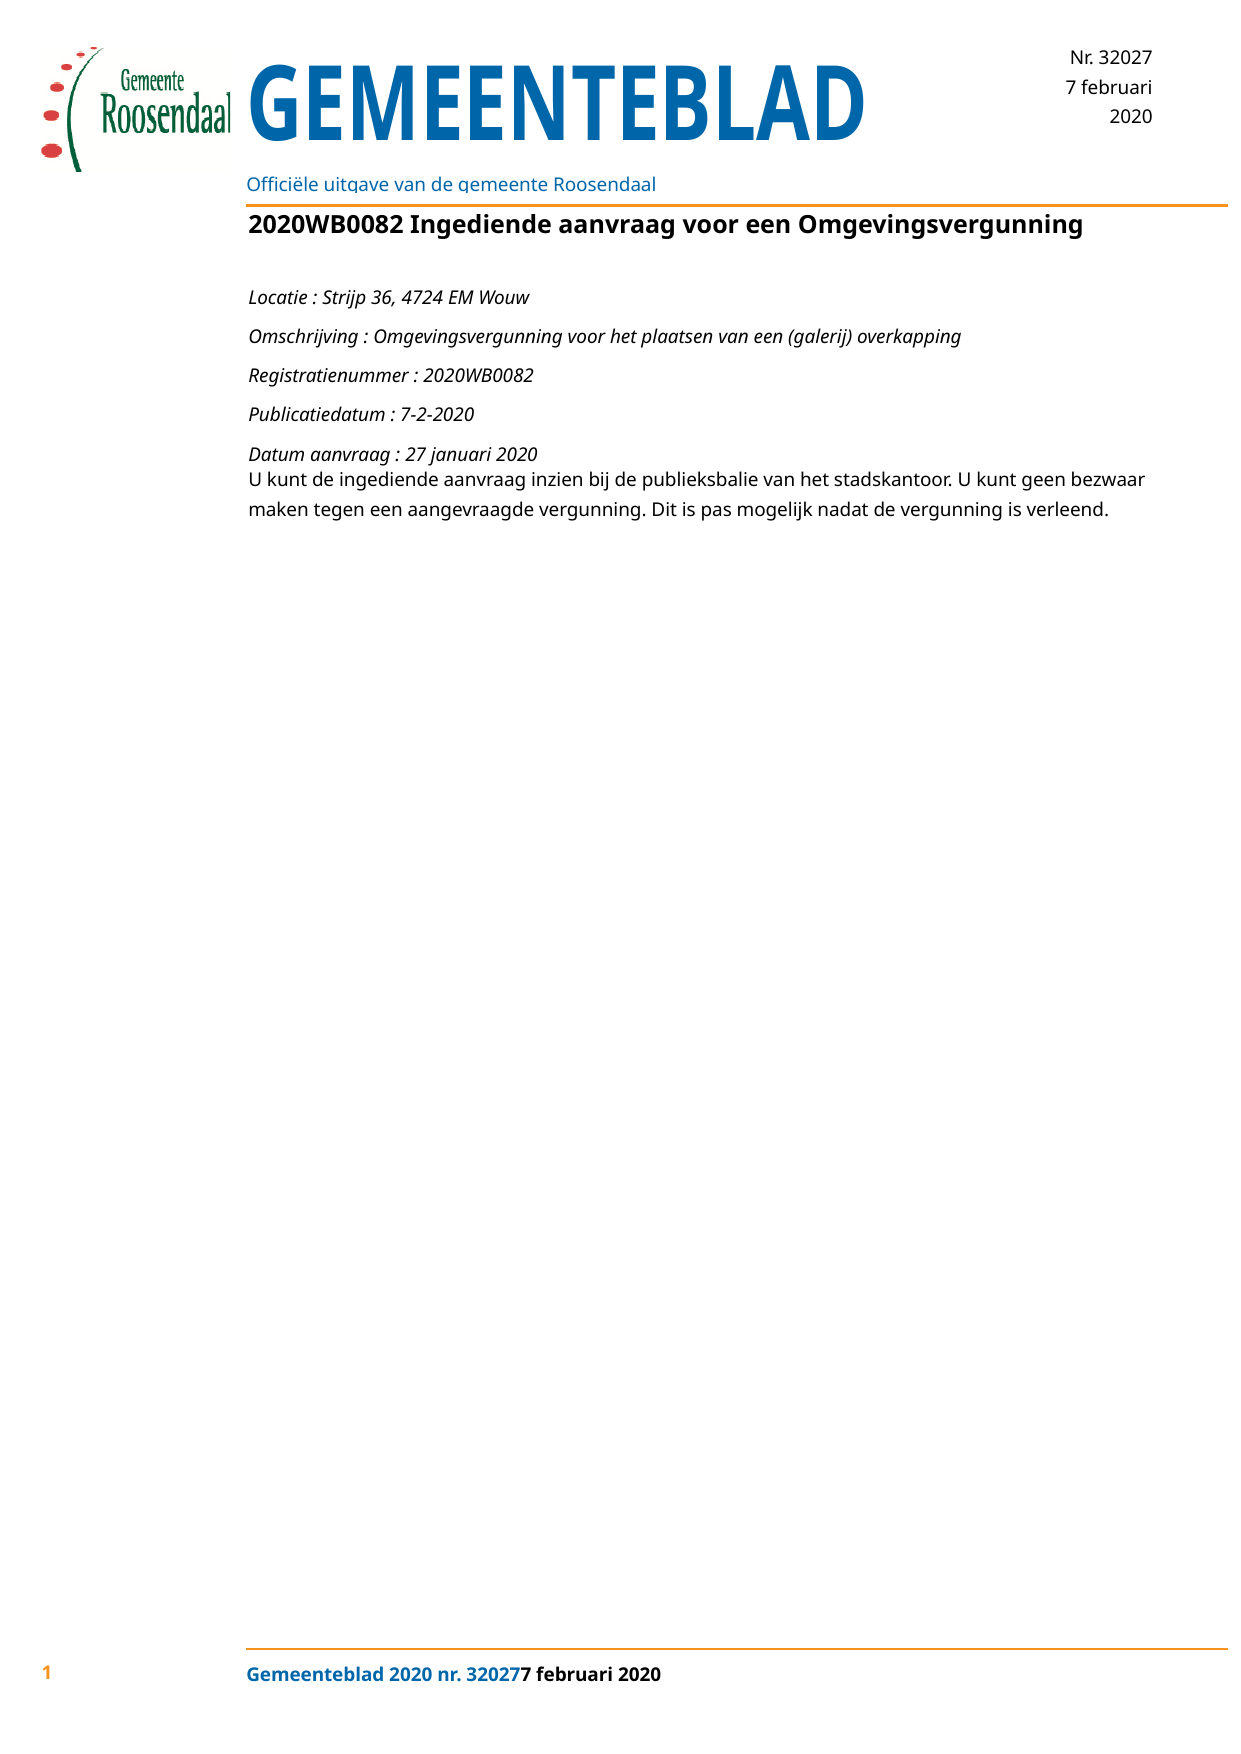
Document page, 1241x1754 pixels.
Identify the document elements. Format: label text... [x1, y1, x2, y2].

text Omschrijving : Omgevingsvergunning voor het plaatsen van een (galerij) overkapping [248, 323, 1152, 349]
text Registratienummer : 2020WB0082 [248, 362, 1152, 388]
text Locatie : Strijp 36, 4724 EM Wouw [248, 284, 1152, 309]
text U kunt de ingediende aanvraag inzien bij de publieksbalie van het stadskantoor. U kunt geen bezwaar maken tegen een aangevraagde vergunning. Dit is pas mogelijk nadat de vergunning is verleend. [248, 467, 1152, 522]
text Publicatiedatum : 7-2-2020 [248, 402, 1152, 427]
picture [41, 47, 231, 172]
text Datum aanvraag : 27 januari 2020 [248, 441, 1152, 467]
text 2020WB0082 Ingediende aanvraag voor een Omgevingsvergunning [248, 207, 1152, 241]
